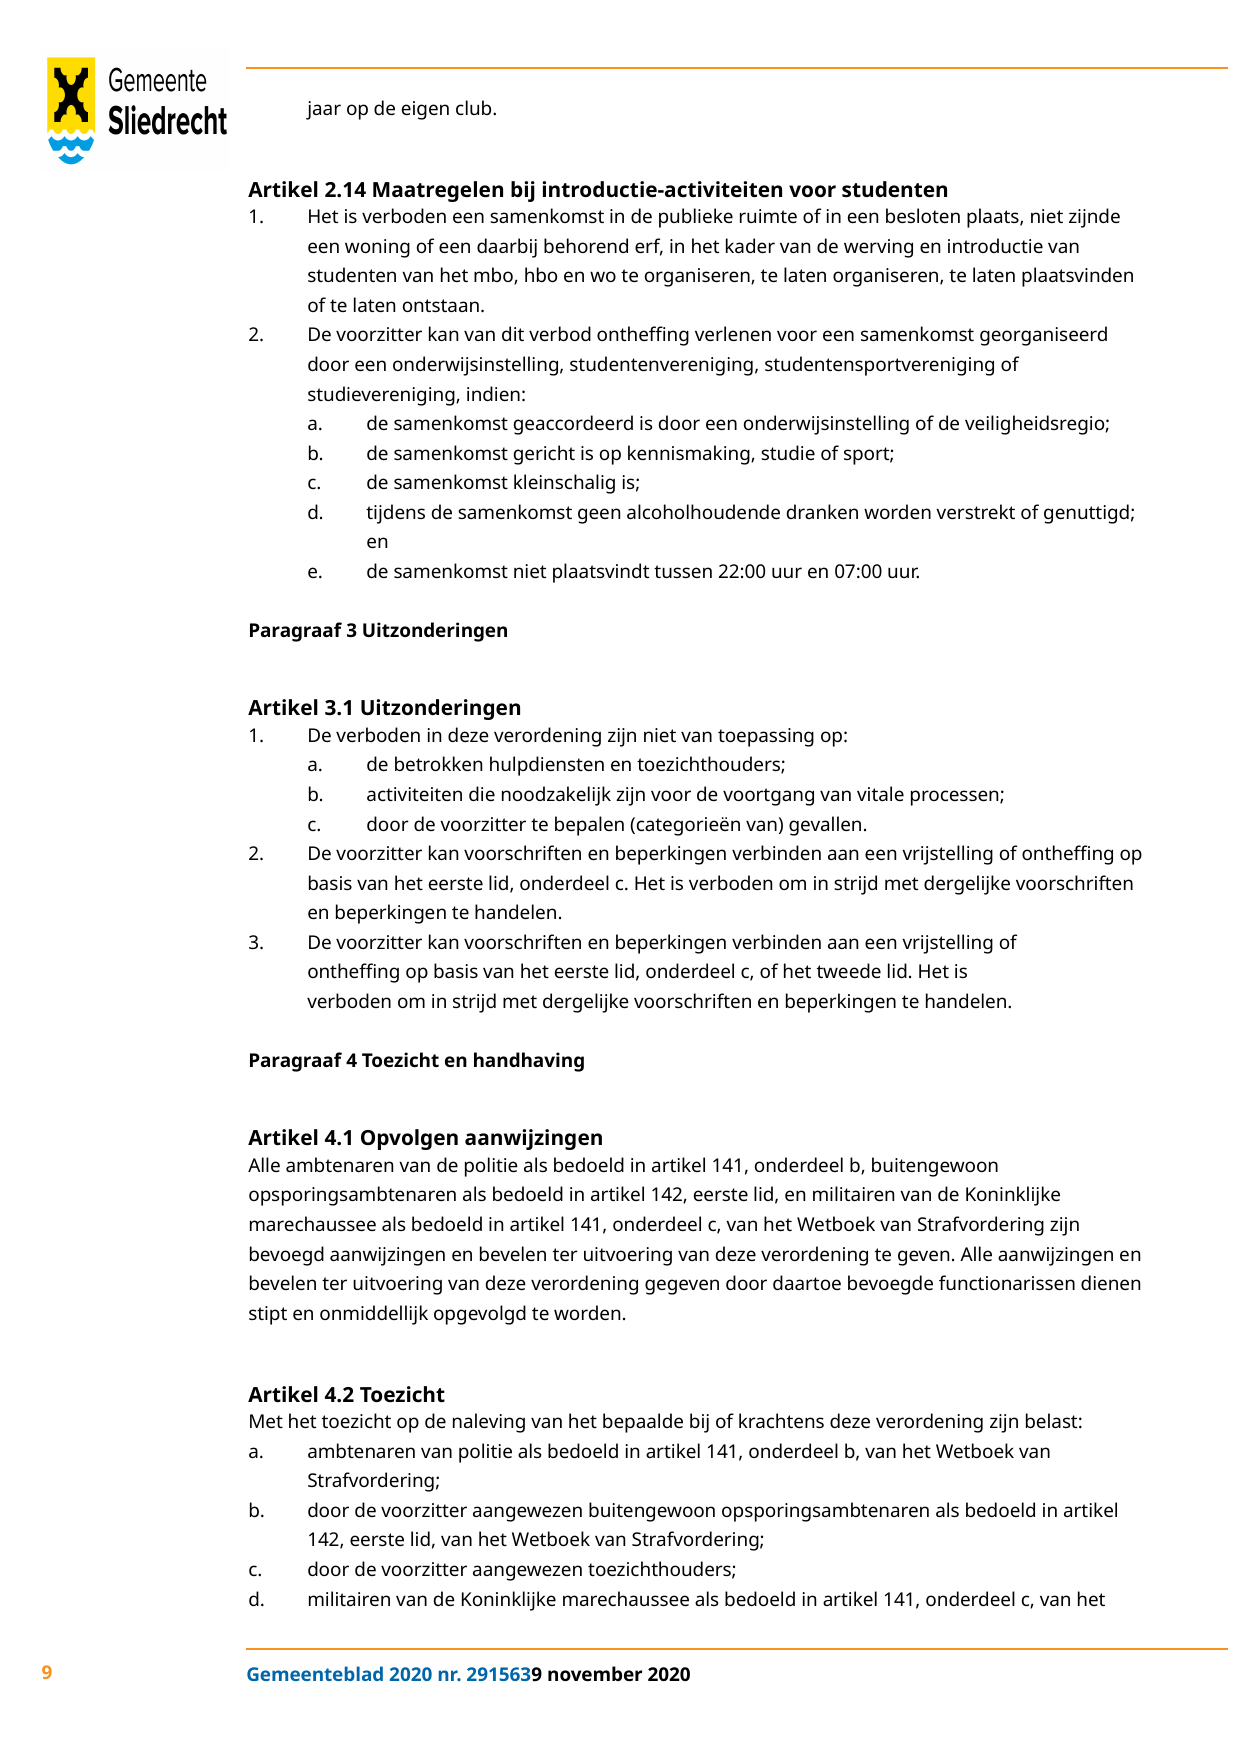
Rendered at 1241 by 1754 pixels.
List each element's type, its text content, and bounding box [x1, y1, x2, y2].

text Paragraaf 3 Uitzonderingen [248, 617, 1152, 643]
list de samenkomst gericht is op kennismaking, studie of sport; [307, 440, 1152, 466]
text Artikel 4.1 Opvolgen aanwijzingen [248, 1123, 1152, 1152]
list tijdens de samenkomst geen alcoholhoudende dranken worden verstrekt of genuttigd; en [307, 499, 1152, 554]
list De voorzitter kan van dit verbod ontheffing verlenen voor een samenkomst georganiseerd door een onderwijsinstelling, studentenvereniging, studentensportvereniging of studievereniging, indien: [248, 322, 1152, 406]
list de betrokken hulpdiensten en toezichthouders; [307, 752, 1152, 777]
text Met het toezicht op de naleving van het bepaalde bij of krachtens deze verordening zijn belast: [248, 1408, 1152, 1434]
list de samenkomst kleinschalig is; [307, 469, 1152, 495]
text Artikel 3.1 Uitzonderingen [248, 693, 1152, 722]
list jaar op de eigen club. [248, 95, 1152, 121]
list de samenkomst niet plaatsvindt tussen 22:00 uur en 07:00 uur. [307, 558, 1152, 584]
picture [41, 47, 231, 172]
list activiteiten die noodzakelijk zijn voor de voortgang van vitale processen; [307, 781, 1152, 807]
list door de voorzitter aangewezen buitengewoon opsporingsambtenaren als bedoeld in artikel 142, eerste lid, van het Wetboek van Strafvordering; [248, 1497, 1152, 1552]
text Alle ambtenaren van de politie als bedoeld in artikel 141, onderdeel b, buitengewoon opsporingsambtenaren als bedoeld in artikel 142, eerste lid, en militairen van de Koninklijke marechaussee als bedoeld in artikel 141, onderdeel c, van het Wetboek van Strafvordering zijn bevoegd aanwijzingen en bevelen ter uitvoering van deze verordening te geven. Alle aanwijzingen en bevelen ter uitvoering van deze verordening gegeven door daartoe bevoegde functionarissen dienen stipt en onmiddellijk opgevolgd te worden. [248, 1152, 1152, 1326]
list door de voorzitter te bepalen (categorieën van) gevallen. [307, 811, 1152, 836]
text Artikel 2.14 Maatregelen bij introductie-activiteiten voor studenten [248, 175, 1152, 203]
text Paragraaf 4 Toezicht en handhaving [248, 1047, 1152, 1073]
list door de voorzitter aangewezen toezichthouders; [248, 1556, 1152, 1582]
list De voorzitter kan voorschriften en beperkingen verbinden aan een vrijstelling of ontheffing op basis van het eerste lid, onderdeel c. Het is verboden om in strijd met dergelijke voorschriften en beperkingen te handelen. [248, 840, 1152, 925]
list De verboden in deze verordening zijn niet van toepassing op: [248, 722, 1152, 748]
list de samenkomst geaccordeerd is door een onderwijsinstelling of de veiligheidsregio; [307, 410, 1152, 436]
list ambtenaren van politie als bedoeld in artikel 141, onderdeel b, van het Wetboek van Strafvordering; [248, 1438, 1152, 1493]
list Het is verboden een samenkomst in de publieke ruimte of in een besloten plaats, niet zijnde een woning of een daarbij behorend erf, in het kader van de werving en introductie van studenten van het mbo, hbo en wo te organiseren, te laten organiseren, te laten plaatsvinden of te laten ontstaan. [248, 203, 1152, 318]
list verboden om in strijd met dergelijke voorschriften en beperkingen te handelen. [248, 988, 1152, 1014]
list ontheffing op basis van het eerste lid, onderdeel c, of het tweede lid. Het is [248, 959, 1152, 984]
list militairen van de Koninklijke marechaussee als bedoeld in artikel 141, onderdeel c, van het [248, 1586, 1152, 1612]
list De voorzitter kan voorschriften en beperkingen verbinden aan een vrijstelling of [248, 929, 1152, 955]
text Artikel 4.2 Toezicht [248, 1380, 1152, 1408]
